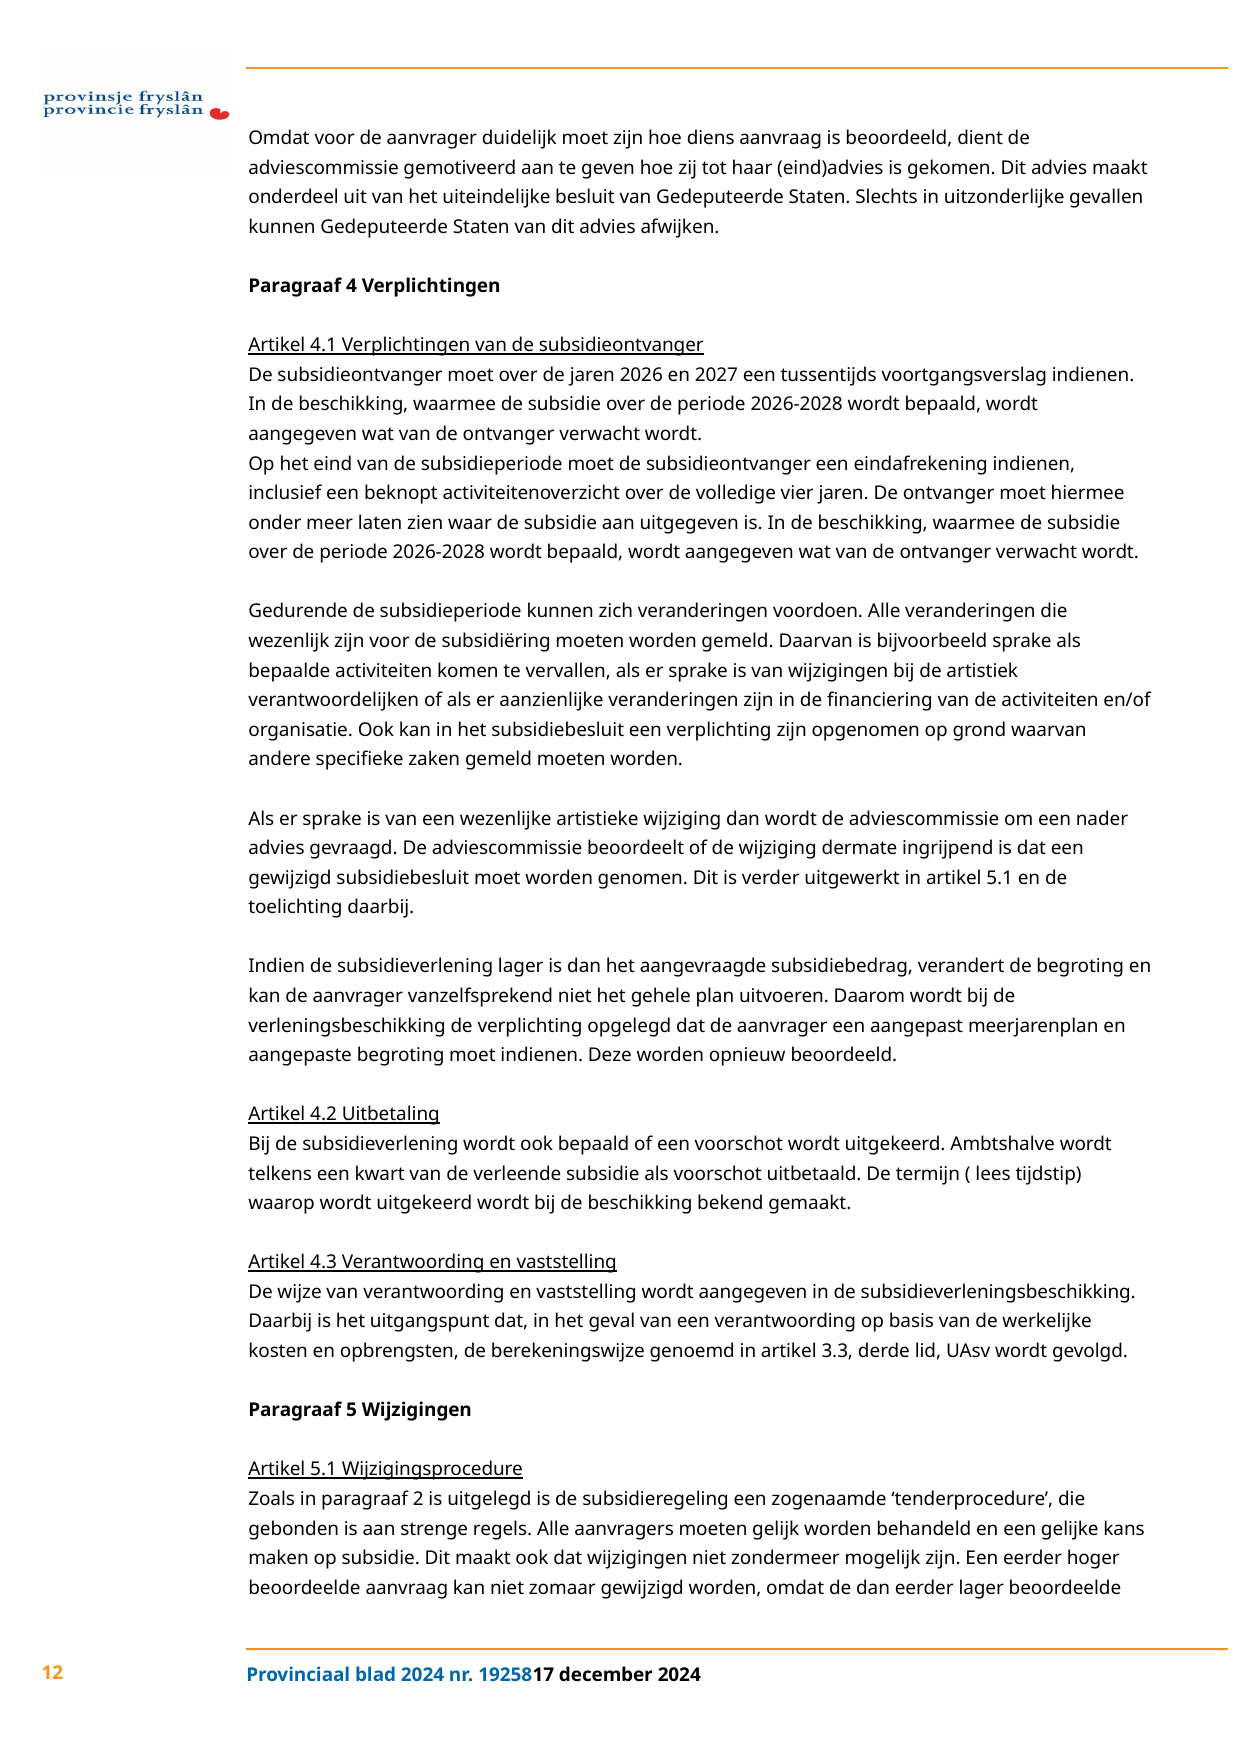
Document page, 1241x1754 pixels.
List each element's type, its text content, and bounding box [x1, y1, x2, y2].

text Artikel 4.3 Verantwoording en vaststelling [248, 1248, 1152, 1274]
text Als er sprake is van een wezenlijke artistieke wijziging dan wordt de adviescommissie om een nader advies gevraagd. De adviescommissie beoordeelt of de wijziging dermate ingrijpend is dat een gewijzigd subsidiebesluit moet worden genomen. Dit is verder uitgewerkt in artikel 5.1 en de toelichting daarbij. [248, 805, 1152, 919]
picture [41, 47, 231, 172]
text Omdat voor de aanvrager duidelijk moet zijn hoe diens aanvraag is beoordeeld, dient de adviescommissie gemotiveerd aan te geven hoe zij tot haar (eind)advies is gekomen. Dit advies maakt onderdeel uit van het uiteindelijke besluit van Gedeputeerde Staten. Slechts in uitzonderlijke gevallen kunnen Gedeputeerde Staten van dit advies afwijken. [248, 124, 1152, 239]
text Artikel 5.1 Wijzigingsprocedure [248, 1456, 1152, 1481]
text Paragraaf 4 Verplichtingen [248, 272, 1152, 298]
text Paragraaf 5 Wijzigingen [248, 1396, 1152, 1422]
text Zoals in paragraaf 2 is uitgelegd is de subsidieregeling een zogenaamde ‘tenderprocedure’, die gebonden is aan strenge regels. Alle aanvragers moeten gelijk worden behandeld en een gelijke kans maken op subsidie. Dit maakt ook dat wijzigingen niet zondermeer mogelijk zijn. Een eerder hoger beoordeelde aanvraag kan niet zomaar gewijzigd worden, omdat de dan eerder lager beoordeelde [248, 1485, 1152, 1600]
text Indien de subsidieverlening lager is dan het aangevraagde subsidiebedrag, verandert de begroting en kan de aanvrager vanzelfsprekend niet het gehele plan uitvoeren. Daarom wordt bij de verleningsbeschikking de verplichting opgelegd dat de aanvrager een aangepast meerjarenplan en aangepaste begroting moet indienen. Deze worden opnieuw beoordeeld. [248, 953, 1152, 1067]
text Bij de subsidieverlening wordt ook bepaald of een voorschot wordt uitgekeerd. Ambtshalve wordt telkens een kwart van de verleende subsidie als voorschot uitbetaald. De termijn ( lees tijdstip) waarop wordt uitgekeerd wordt bij de beschikking bekend gemaakt. [248, 1130, 1152, 1215]
text Gedurende de subsidieperiode kunnen zich veranderingen voordoen. Alle veranderingen die wezenlijk zijn voor de subsidiëring moeten worden gemeld. Daarvan is bijvoorbeeld sprake als bepaalde activiteiten komen te vervallen, als er sprake is van wijzigingen bij de artistiek verantwoordelijken of als er aanzienlijke veranderingen zijn in de financiering van de activiteiten en/of organisatie. Ook kan in het subsidiebesluit een verplichting zijn opgenomen op grond waarvan andere specifieke zaken gemeld moeten worden. [248, 598, 1152, 771]
text Artikel 4.1 Verplichtingen van de subsidieontvanger [248, 331, 1152, 357]
text De wijze van verantwoording en vaststelling wordt aangegeven in de subsidieverleningsbeschikking. Daarbij is het uitgangspunt dat, in het geval van een verantwoording op basis van de werkelijke kosten en opbrengsten, de berekeningswijze genoemd in artikel 3.3, derde lid, UAsv wordt gevolgd. [248, 1278, 1152, 1363]
text Op het eind van de subsidieperiode moet de subsidieontvanger een eindafrekening indienen, inclusief een beknopt activiteitenoverzicht over de volledige vier jaren. De ontvanger moet hiermee onder meer laten zien waar de subsidie aan uitgegeven is. In de beschikking, waarmee de subsidie over de periode 2026-2028 wordt bepaald, wordt aangegeven wat van de ontvanger verwacht wordt. [248, 450, 1152, 564]
text De subsidieontvanger moet over de jaren 2026 en 2027 een tussentijds voortgangsverslag indienen. In de beschikking, waarmee de subsidie over de periode 2026-2028 wordt bepaald, wordt aangegeven wat van de ontvanger verwacht wordt. [248, 361, 1152, 446]
text Artikel 4.2 Uitbetaling [248, 1101, 1152, 1126]
